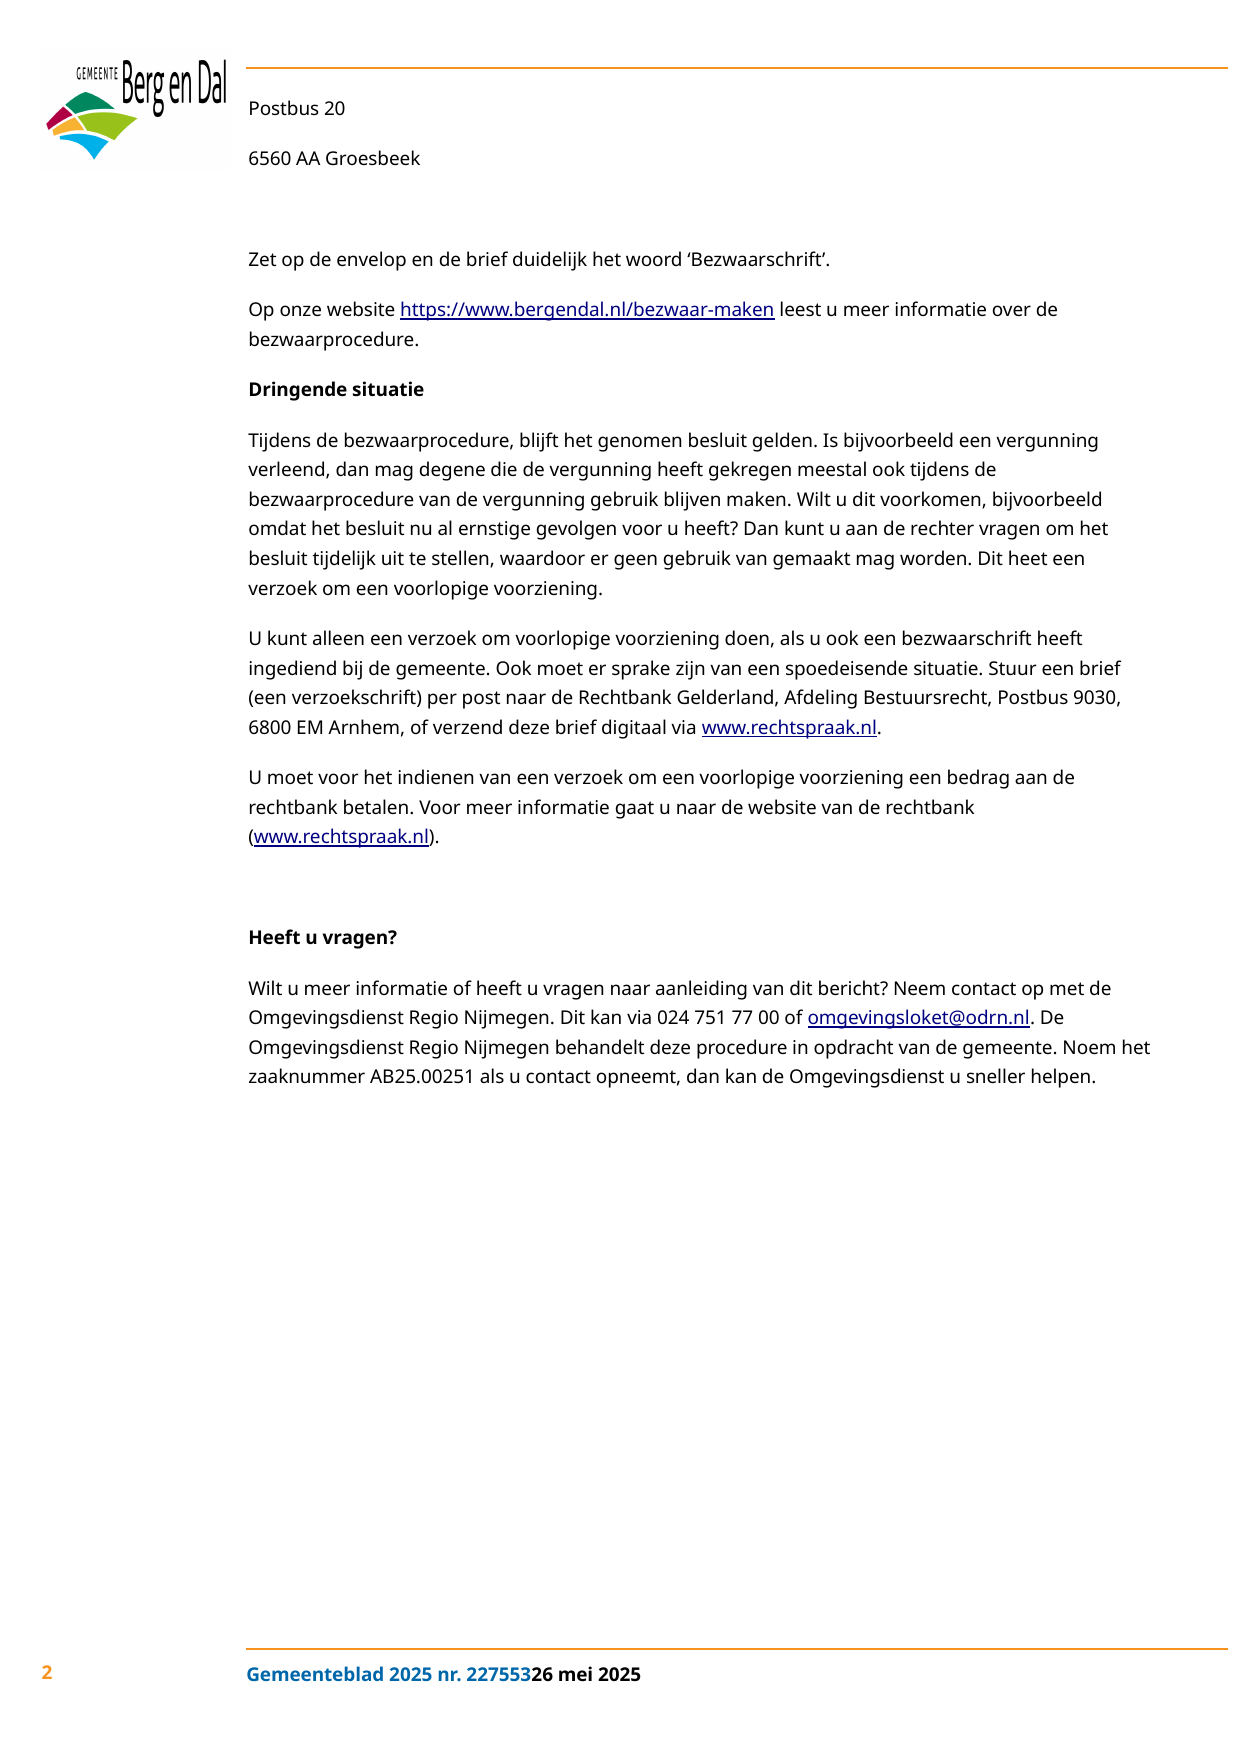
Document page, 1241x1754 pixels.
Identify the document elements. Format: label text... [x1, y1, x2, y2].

text Heeft u vragen? [248, 924, 1152, 950]
text Postbus 20 [248, 95, 1152, 121]
text Dringende situatie [248, 376, 1152, 402]
text Tijdens de bezwaarprocedure, blijft het genomen besluit gelden. Is bijvoorbeeld een vergunning verleend, dan mag degene die de vergunning heeft gekregen meestal ook tijdens de bezwaarprocedure van de vergunning gebruik blijven maken. Wilt u dit voorkomen, bijvoorbeeld omdat het besluit nu al ernstige gevolgen voor u heeft? Dan kunt u aan de rechter vragen om het besluit tijdelijk uit te stellen, waardoor er geen gebruik van gemaakt mag worden. Dit heet een verzoek om een voorlopige voorziening. [248, 427, 1152, 601]
text Op onze website https://www.bergendal.nl/bezwaar-maken leest u meer informatie over de bezwaarprocedure. [248, 296, 1152, 352]
text Zet op de envelop en de brief duidelijk het woord ‘Bezwaarschrift’. [248, 246, 1152, 272]
picture [41, 47, 231, 172]
text U kunt alleen een verzoek om voorlopige voorziening doen, als u ook een bezwaarschrift heeft ingediend bij de gemeente. Ook moet er sprake zijn van een spoedeisende situatie. Stuur een brief (een verzoekschrift) per post naar de Rechtbank Gelderland, Afdeling Bestuursrecht, Postbus 9030, 6800 EM Arnhem, of verzend deze brief digitaal via www.rechtspraak.nl. [248, 625, 1152, 740]
text Wilt u meer informatie of heeft u vragen naar aanleiding van dit bericht? Neem contact op met de Omgevingsdienst Regio Nijmegen. Dit kan via 024 751 77 00 of omgevingsloket@odrn.nl. De Omgevingsdienst Regio Nijmegen behandelt deze procedure in opdracht van de gemeente. Noem het zaaknummer AB25.00251 als u contact opneemt, dan kan de Omgevingsdienst u sneller helpen. [248, 975, 1152, 1089]
text 6560 AA Groesbeek [248, 145, 1152, 171]
text U moet voor het indienen van een verzoek om een voorlopige voorziening een bedrag aan de rechtbank betalen. Voor meer informatie gaat u naar de website van de rechtbank (www.rechtspraak.nl). [248, 764, 1152, 849]
